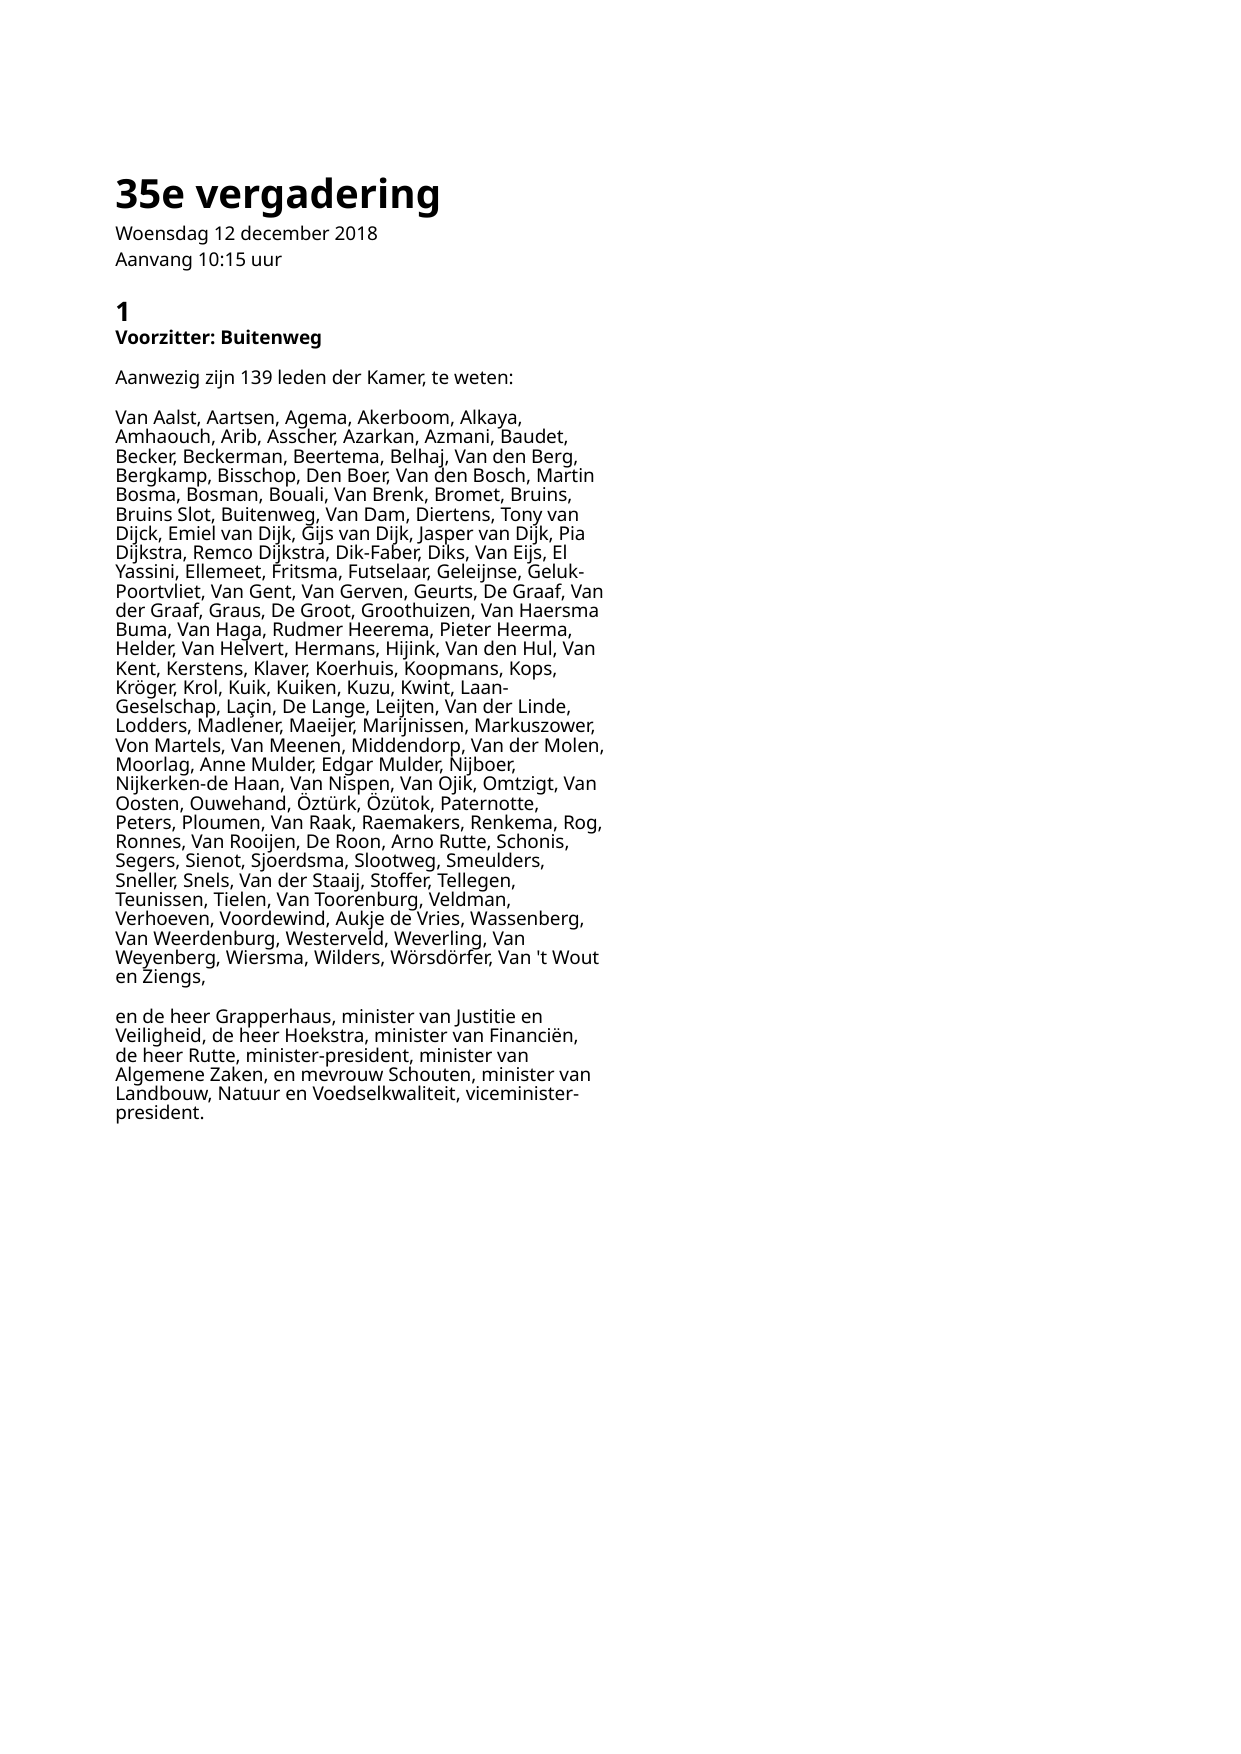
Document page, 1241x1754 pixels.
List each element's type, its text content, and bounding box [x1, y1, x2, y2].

text Aanwezig zijn 139 leden der Kamer, te weten: [115, 369, 605, 388]
text Woensdag 12 december 2018 [115, 220, 605, 246]
text en de heer Grapperhaus, minister van Justitie en Veiligheid, de heer Hoekstra, minister van Financiën, de heer Rutte, minister-president, minister van Algemene Zaken, en mevrouw Schouten, minister van Landbouw, Natuur en Voedselkwaliteit, viceminister-president. [115, 1008, 605, 1124]
text Aanvang 10:15 uur [115, 246, 605, 272]
text 1 [115, 292, 605, 329]
text Van Aalst, Aartsen, Agema, Akerboom, Alkaya, Amhaouch, Arib, Asscher, Azarkan, Azmani, Baudet, Becker, Beckerman, Beertema, Belhaj, Van den Berg, Bergkamp, Bisschop, Den Boer, Van den Bosch, Martin Bosma, Bosman, Bouali, Van Brenk, Bromet, Bruins, Bruins Slot, Buitenweg, Van Dam, Diertens, Tony van Dijck, Emiel van Dijk, Gijs van Dijk, Jasper van Dijk, Pia Dijkstra, Remco Dijkstra, Dik-Faber, Diks, Van Eijs, El Yassini, Ellemeet, Fritsma, Futselaar, Geleijnse, Geluk-Poortvliet, Van Gent, Van Gerven, Geurts, De Graaf, Van der Graaf, Graus, De Groot, Groothuizen, Van Haersma Buma, Van Haga, Rudmer Heerema, Pieter Heerma, Helder, Van Helvert, Hermans, Hijink, Van den Hul, Van Kent, Kerstens, Klaver, Koerhuis, Koopmans, Kops, Kröger, Krol, Kuik, Kuiken, Kuzu, Kwint, Laan-Geselschap, Laçin, De Lange, Leijten, Van der Linde, Lodders, Madlener, Maeijer, Marijnissen, Markuszower, Von Martels, Van Meenen, Middendorp, Van der Molen, Moorlag, Anne Mulder, Edgar Mulder, Nijboer, Nijkerken-de Haan, Van Nispen, Van Ojik, Omtzigt, Van Oosten, Ouwehand, Öztürk, Özütok, Paternotte, Peters, Ploumen, Van Raak, Raemakers, Renkema, Rog, Ronnes, Van Rooijen, De Roon, Arno Rutte, Schonis, Segers, Sienot, Sjoerdsma, Slootweg, Smeulders, Sneller, Snels, Van der Staaij, Stoffer, Tellegen, Teunissen, Tielen, Van Toorenburg, Veldman, Verhoeven, Voordewind, Aukje de Vries, Wassenberg, Van Weerdenburg, Westerveld, Weverling, Van Weyenberg, Wiersma, Wilders, Wörsdörfer, Van 't Wout en Ziengs, [115, 409, 605, 987]
text 35e vergadering [115, 165, 605, 220]
text Voorzitter: Buitenweg [115, 329, 605, 348]
